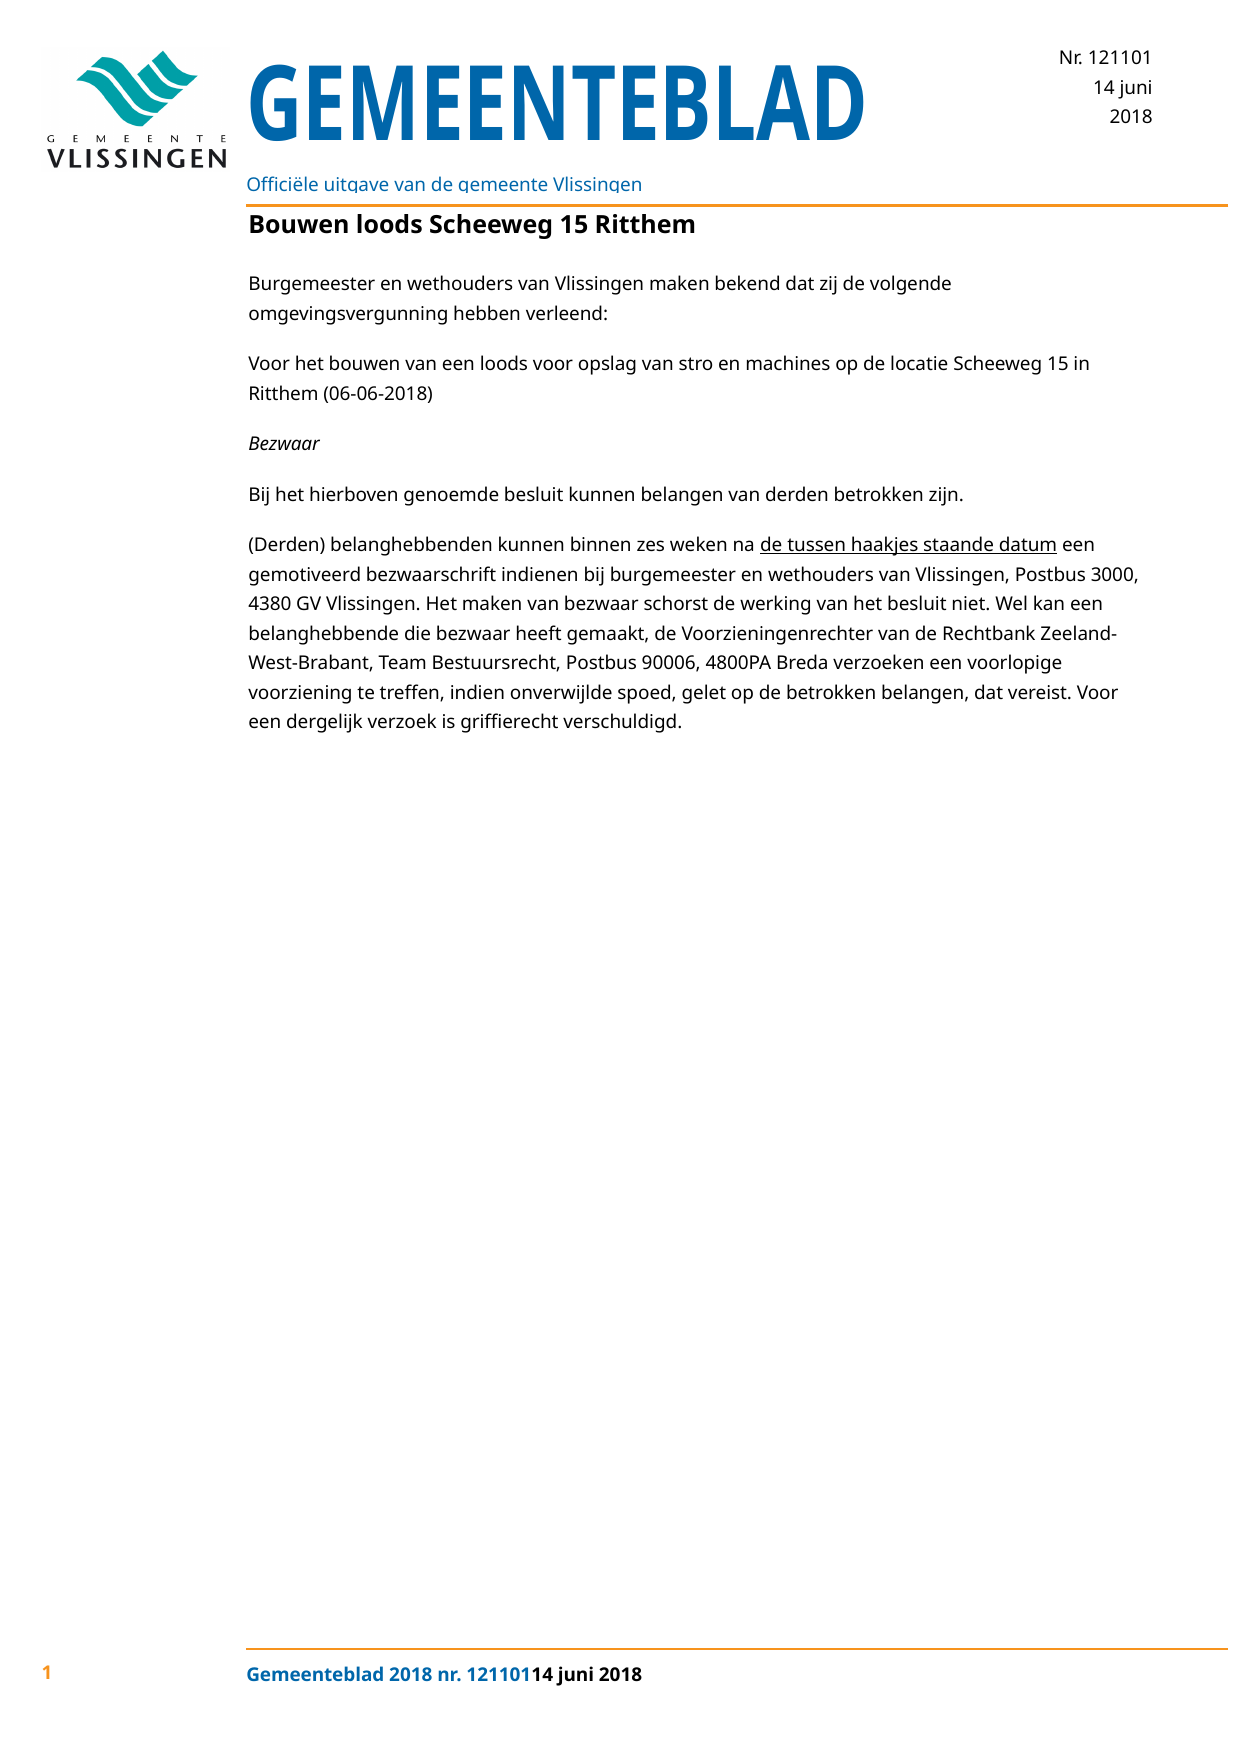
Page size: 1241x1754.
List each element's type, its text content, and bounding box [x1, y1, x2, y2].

text Burgemeester en wethouders van Vlissingen maken bekend dat zij de volgende omgevingsvergunning hebben verleend: [248, 270, 1152, 326]
text Bij het hierboven genoemde besluit kunnen belangen van derden betrokken zijn. [248, 481, 1152, 506]
text Bezwaar [248, 430, 1152, 456]
text Voor het bouwen van een loods voor opslag van stro en machines op de locatie Scheeweg 15 in Ritthem (06-06-2018) [248, 350, 1152, 406]
text Bouwen loods Scheeweg 15 Ritthem [248, 207, 1152, 241]
text (Derden) belanghebbenden kunnen binnen zes weken na de tussen haakjes staande datum een gemotiveerd bezwaarschrift indienen bij burgemeester en wethouders van Vlissingen, Postbus 3000, 4380 GV Vlissingen. Het maken van bezwaar schorst de werking van het besluit niet. Wel kan een belanghebbende die bezwaar heeft gemaakt, de Voorzieningenrechter van de Rechtbank Zeeland-West-Brabant, Team Bestuursrecht, Postbus 90006, 4800PA Breda verzoeken een voorlopige voorziening te treffen, indien onverwijlde spoed, gelet op de betrokken belangen, dat vereist. Voor een dergelijk verzoek is griffierecht verschuldigd. [248, 531, 1152, 734]
picture [41, 47, 231, 172]
